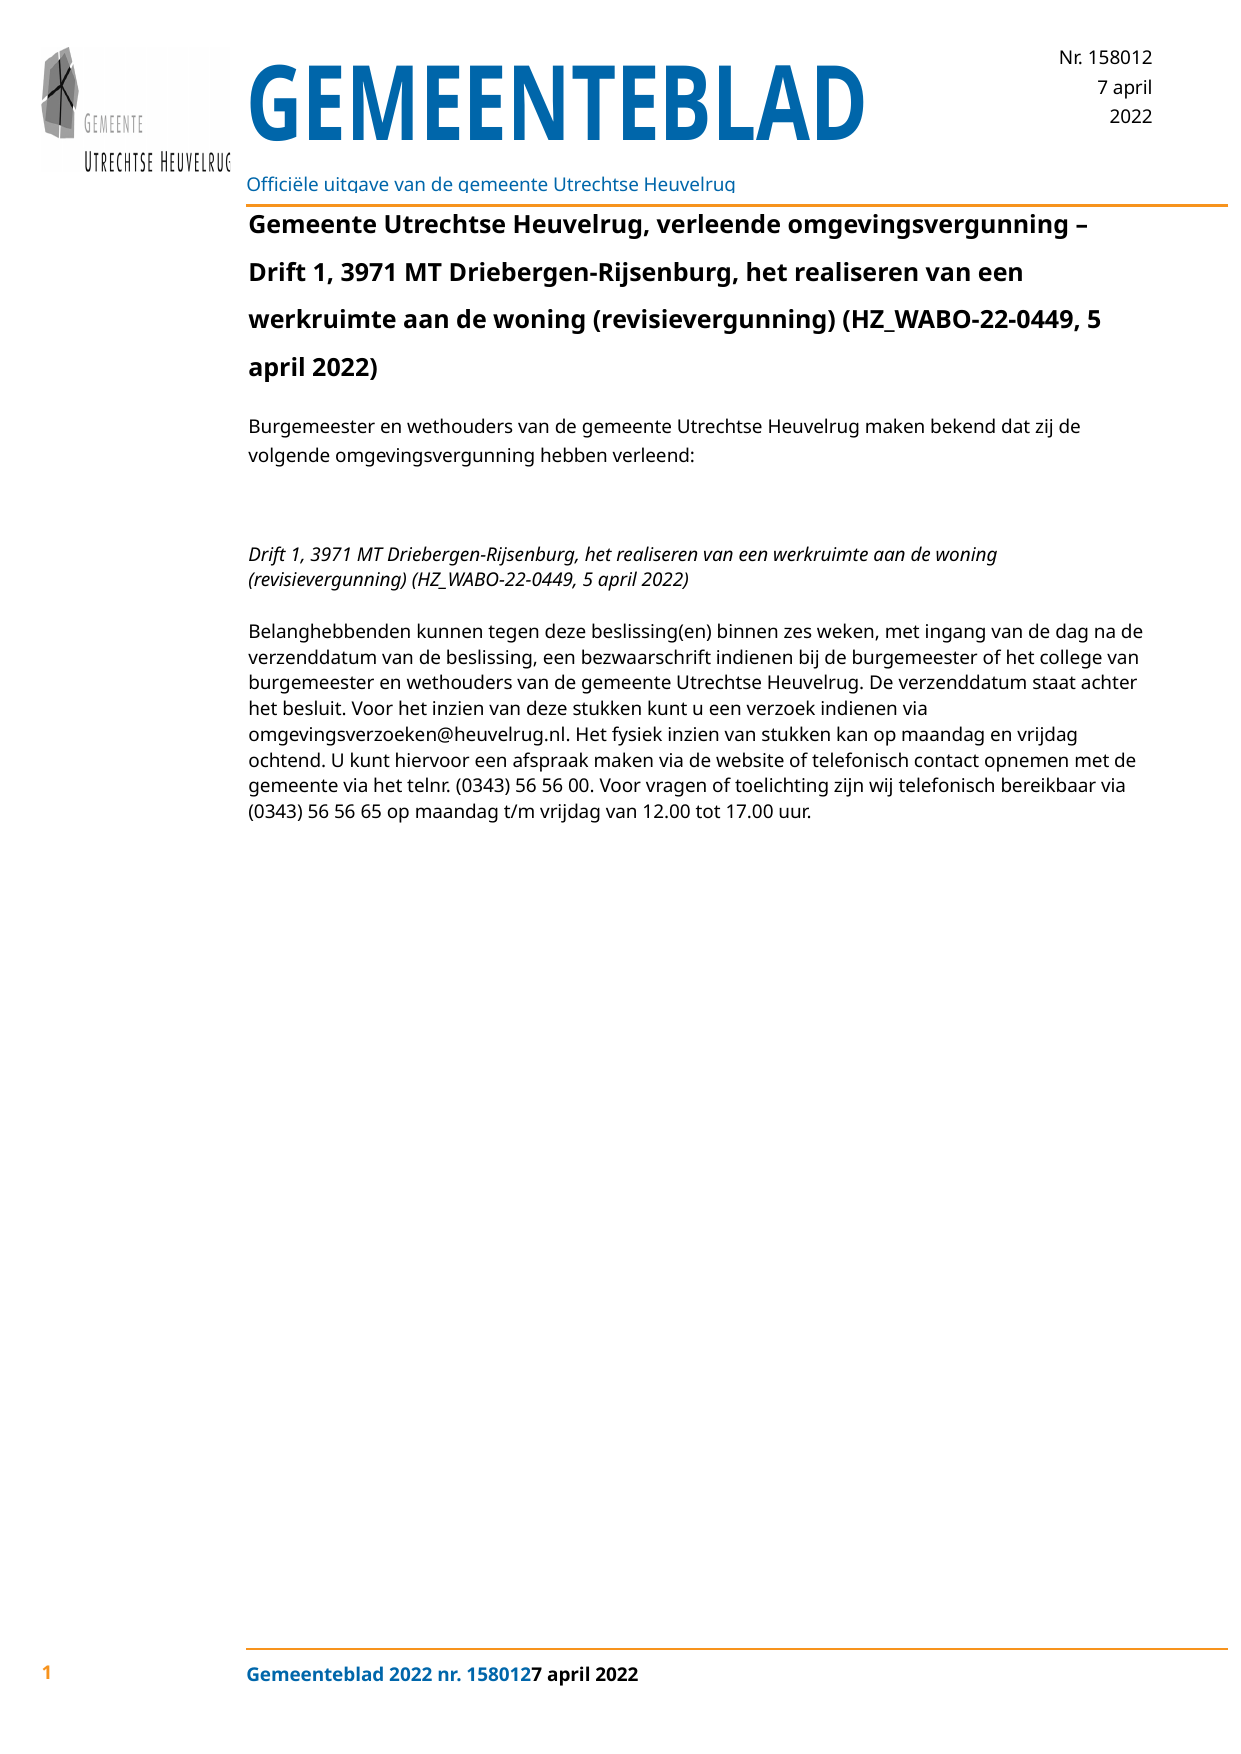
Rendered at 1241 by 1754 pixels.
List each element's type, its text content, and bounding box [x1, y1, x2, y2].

text Belanghebbenden kunnen tegen deze beslissing(en) binnen zes weken, met ingang van de dag na de verzenddatum van de beslissing, een bezwaarschrift indienen bij de burgemeester of het college van burgemeester en wethouders van de gemeente Utrechtse Heuvelrug. De verzenddatum staat achter het besluit. Voor het inzien van deze stukken kunt u een verzoek indienen via omgevingsverzoeken@heuvelrug.nl. Het fysiek inzien van stukken kan op maandag en vrijdag ochtend. U kunt hiervoor een afspraak maken via de website of telefonisch contact opnemen met de gemeente via het telnr. (0343) 56 56 00. Voor vragen of toelichting zijn wij telefonisch bereikbaar via (0343) 56 56 65 op maandag t/m vrijdag van 12.00 tot 17.00 uur. [248, 618, 1152, 824]
picture [41, 47, 231, 172]
text Gemeente Utrechtse Heuvelrug, verleende omgevingsvergunning – Drift 1, 3971 MT Driebergen-Rijsenburg, het realiseren van een werkruimte aan de woning (revisievergunning) (HZ_WABO-22-0449, 5 april 2022) [248, 207, 1152, 384]
text Burgemeester en wethouders van de gemeente Utrechtse Heuvelrug maken bekend dat zij de volgende omgevingsvergunning hebben verleend: [248, 413, 1152, 468]
text Drift 1, 3971 MT Driebergen-Rijsenburg, het realiseren van een werkruimte aan de woning (revisievergunning) (HZ_WABO-22-0449, 5 april 2022) [248, 541, 1152, 592]
